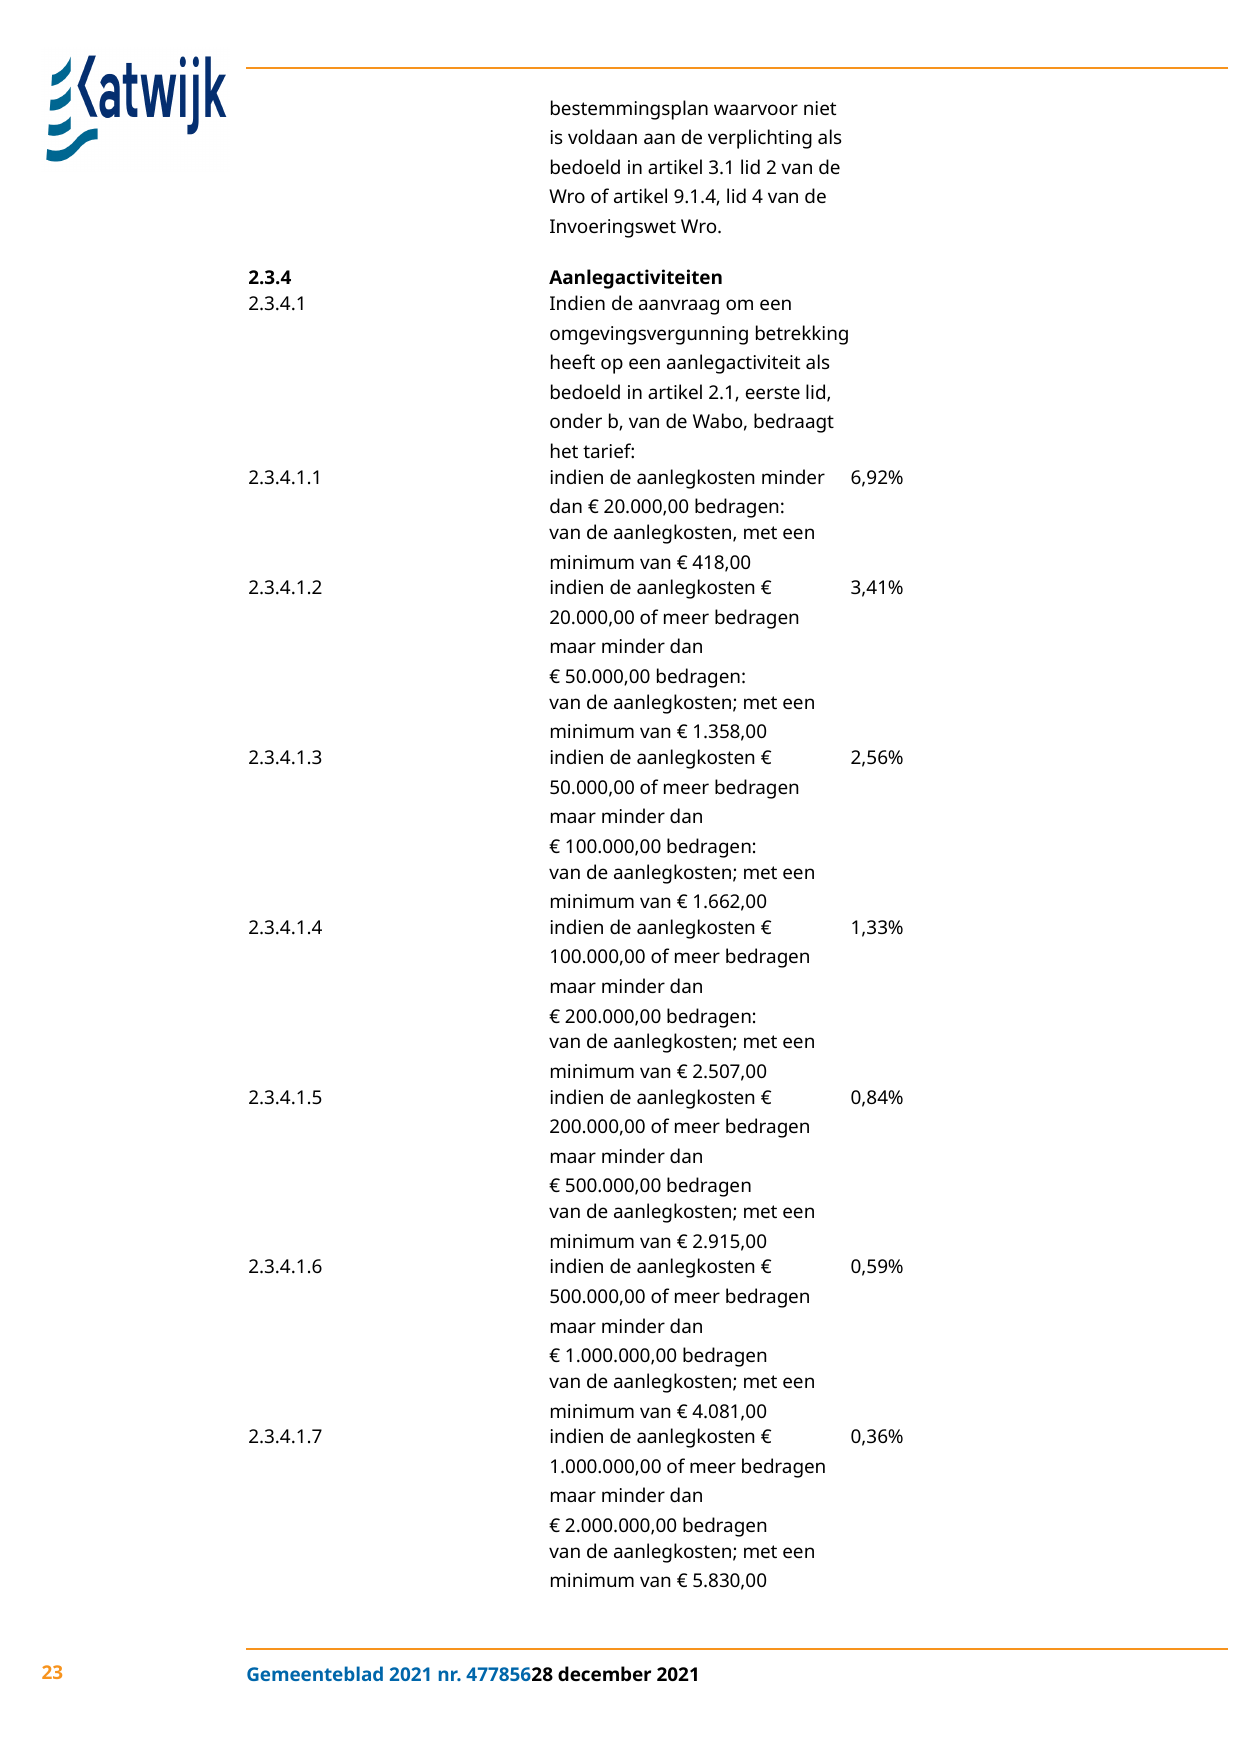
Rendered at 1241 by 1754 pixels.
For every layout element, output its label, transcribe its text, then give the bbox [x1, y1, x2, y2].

table_cell 2.3.4.1.5 [248, 1084, 549, 1198]
table_cell [850, 1199, 1152, 1254]
table_cell [248, 859, 549, 914]
table_cell [248, 239, 549, 264]
table_cell [248, 95, 549, 239]
table_cell 2.3.4.1.6 [248, 1254, 549, 1368]
table_cell van de aanlegkosten; met een minimum van € 2.915,00 [549, 1199, 850, 1254]
table_cell 2.3.4.1 [248, 290, 549, 464]
table_cell 1,33% [850, 914, 1152, 1029]
table_cell van de aanlegkosten; met een minimum van € 4.081,00 [549, 1368, 850, 1423]
table_cell van de aanlegkosten; met een minimum van € 5.830,00 [549, 1538, 850, 1593]
table_cell indien de aanlegkosten € 500.000,00 of meer bedragen maar minder dan € 1.000.000,00 bedragen [549, 1254, 850, 1368]
table_cell indien de aanlegkosten minder dan € 20.000,00 bedragen: [549, 464, 850, 519]
picture [41, 47, 231, 172]
table_cell [248, 689, 549, 744]
table_cell Aanlegactiviteiten [549, 265, 850, 290]
table_cell 0,84% [850, 1084, 1152, 1198]
table_cell indien de aanlegkosten € 200.000,00 of meer bedragen maar minder dan € 500.000,00 bedragen [549, 1084, 850, 1198]
table_cell [850, 859, 1152, 914]
table_cell 0,59% [850, 1254, 1152, 1368]
table_cell [850, 265, 1152, 290]
table_cell 2.3.4.1.2 [248, 575, 549, 689]
table_cell [850, 290, 1152, 464]
table_cell [850, 1029, 1152, 1084]
table_cell 0,36% [850, 1424, 1152, 1538]
table_cell indien de aanlegkosten € 20.000,00 of meer bedragen maar minder dan € 50.000,00 bedragen: [549, 575, 850, 689]
table_cell 2.3.4.1.7 [248, 1424, 549, 1538]
table_cell [850, 95, 1152, 239]
table_cell 2.3.4.1.3 [248, 744, 549, 859]
table_cell van de aanlegkosten; met een minimum van € 1.662,00 [549, 859, 850, 914]
table_cell [248, 1368, 549, 1423]
table_cell van de aanlegkosten, met een minimum van € 418,00 [549, 519, 850, 574]
table_cell [549, 239, 850, 264]
table_cell [850, 519, 1152, 574]
table_cell bestemmingsplan waarvoor niet is voldaan aan de verplichting als bedoeld in artikel 3.1 lid 2 van de Wro of artikel 9.1.4, lid 4 van de Invoeringswet Wro. [549, 95, 850, 239]
table_cell 2.3.4.1.1 [248, 464, 549, 519]
table_cell 2,56% [850, 744, 1152, 859]
table_cell [248, 519, 549, 574]
table_cell van de aanlegkosten; met een minimum van € 1.358,00 [549, 689, 850, 744]
table_cell [850, 239, 1152, 264]
table_cell 6,92% [850, 464, 1152, 519]
table_cell indien de aanlegkosten € 50.000,00 of meer bedragen maar minder dan € 100.000,00 bedragen: [549, 744, 850, 859]
table_cell 2.3.4 [248, 265, 549, 290]
table_cell 3,41% [850, 575, 1152, 689]
table_cell [850, 1538, 1152, 1593]
table_cell [248, 1538, 549, 1593]
table_cell [248, 1199, 549, 1254]
table_cell indien de aanlegkosten € 1.000.000,00 of meer bedragen maar minder dan € 2.000.000,00 bedragen [549, 1424, 850, 1538]
table_cell [248, 1029, 549, 1084]
table_cell van de aanlegkosten; met een minimum van € 2.507,00 [549, 1029, 850, 1084]
table_cell Indien de aanvraag om een omgevingsvergunning betrekking heeft op een aanlegactiviteit als bedoeld in artikel 2.1, eerste lid, onder b, van de Wabo, bedraagt het tarief: [549, 290, 850, 464]
table_cell [850, 1368, 1152, 1423]
table_cell indien de aanlegkosten € 100.000,00 of meer bedragen maar minder dan € 200.000,00 bedragen: [549, 914, 850, 1029]
table_cell 2.3.4.1.4 [248, 914, 549, 1029]
table_cell [850, 689, 1152, 744]
